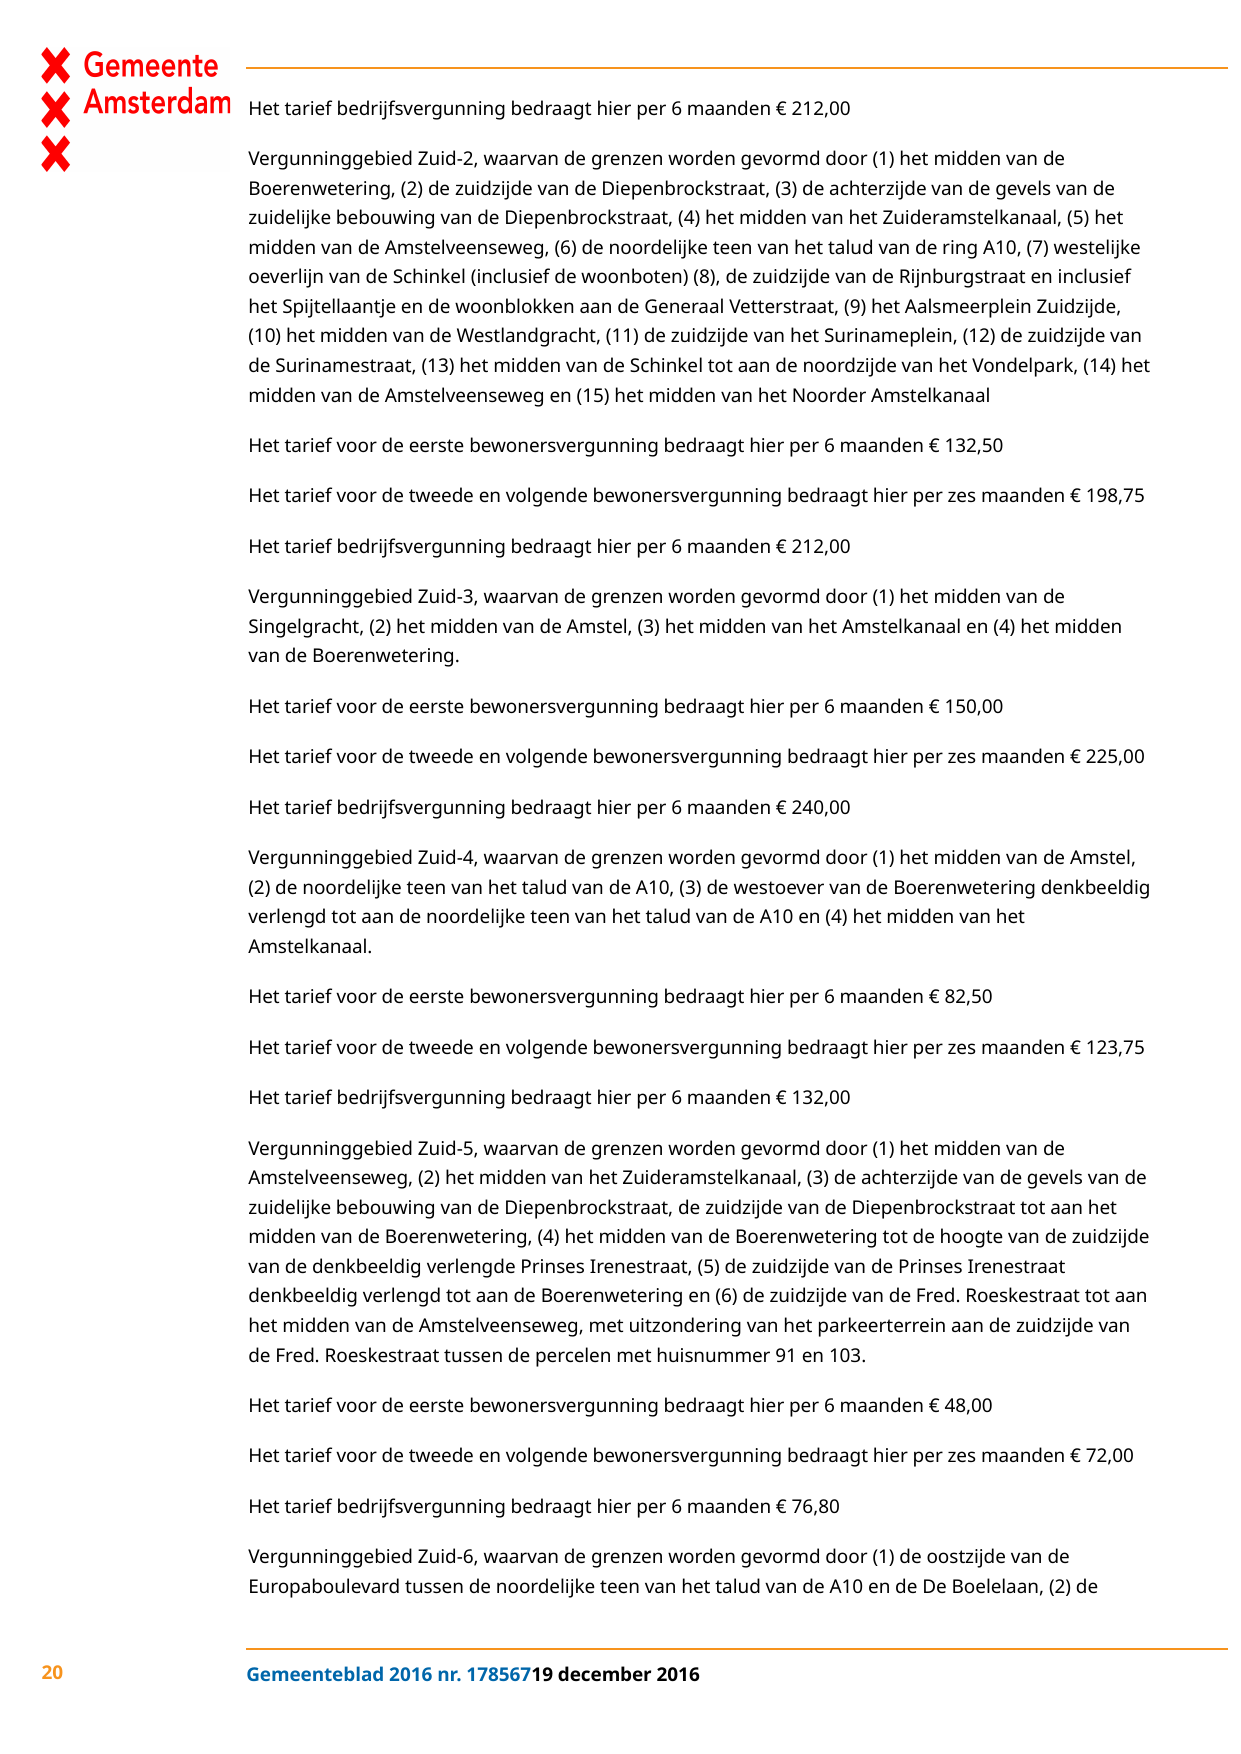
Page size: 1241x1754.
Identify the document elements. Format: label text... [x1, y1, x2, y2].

text Het tarief bedrijfsvergunning bedraagt hier per 6 maanden € 212,00 [248, 533, 1152, 559]
text Het tarief voor de tweede en volgende bewonersvergunning bedraagt hier per zes maanden € 72,00 [248, 1443, 1152, 1468]
text Het tarief bedrijfsvergunning bedraagt hier per 6 maanden € 132,00 [248, 1084, 1152, 1110]
text Vergunninggebied Zuid-5, waarvan de grenzen worden gevormd door (1) het midden van de Amstelveenseweg, (2) het midden van het Zuideramstelkanaal, (3) de achterzijde van de gevels van de zuidelijke bebouwing van de Diepenbrockstraat, de zuidzijde van de Diepenbrockstraat tot aan het midden van de Boerenwetering, (4) het midden van de Boerenwetering tot de hoogte van de zuidzijde van de denkbeeldig verlengde Prinses Irenestraat, (5) de zuidzijde van de Prinses Irenestraat denkbeeldig verlengd tot aan de Boerenwetering en (6) de zuidzijde van de Fred. Roeskestraat tot aan het midden van de Amstelveenseweg, met uitzondering van het parkeerterrein aan de zuidzijde van de Fred. Roeskestraat tussen de percelen met huisnummer 91 en 103. [248, 1135, 1152, 1368]
picture [41, 47, 231, 172]
text Het tarief voor de eerste bewonersvergunning bedraagt hier per 6 maanden € 48,00 [248, 1392, 1152, 1418]
text Het tarief bedrijfsvergunning bedraagt hier per 6 maanden € 240,00 [248, 794, 1152, 820]
text Het tarief voor de tweede en volgende bewonersvergunning bedraagt hier per zes maanden € 123,75 [248, 1034, 1152, 1060]
text Vergunninggebied Zuid-2, waarvan de grenzen worden gevormd door (1) het midden van de Boerenwetering, (2) de zuidzijde van de Diepenbrockstraat, (3) de achterzijde van de gevels van de zuidelijke bebouwing van de Diepenbrockstraat, (4) het midden van het Zuideramstelkanaal, (5) het midden van de Amstelveenseweg, (6) de noordelijke teen van het talud van de ring A10, (7) westelijke oeverlijn van de Schinkel (inclusief de woonboten) (8), de zuidzijde van de Rijnburgstraat en inclusief het Spijtellaantje en de woonblokken aan de Generaal Vetterstraat, (9) het Aalsmeerplein Zuidzijde, (10) het midden van de Westlandgracht, (11) de zuidzijde van het Surinameplein, (12) de zuidzijde van de Surinamestraat, (13) het midden van de Schinkel tot aan de noordzijde van het Vondelpark, (14) het midden van de Amstelveenseweg en (15) het midden van het Noorder Amstelkanaal [248, 145, 1152, 408]
text Het tarief voor de eerste bewonersvergunning bedraagt hier per 6 maanden € 132,50 [248, 432, 1152, 458]
text Het tarief voor de tweede en volgende bewonersvergunning bedraagt hier per zes maanden € 198,75 [248, 483, 1152, 508]
text Het tarief voor de tweede en volgende bewonersvergunning bedraagt hier per zes maanden € 225,00 [248, 743, 1152, 769]
text Het tarief voor de eerste bewonersvergunning bedraagt hier per 6 maanden € 150,00 [248, 693, 1152, 719]
text Het tarief voor de eerste bewonersvergunning bedraagt hier per 6 maanden € 82,50 [248, 983, 1152, 1009]
text Vergunninggebied Zuid-4, waarvan de grenzen worden gevormd door (1) het midden van de Amstel, (2) de noordelijke teen van het talud van de A10, (3) de westoever van de Boerenwetering denkbeeldig verlengd tot aan de noordelijke teen van het talud van de A10 en (4) het midden van het Amstelkanaal. [248, 844, 1152, 959]
text Vergunninggebied Zuid-6, waarvan de grenzen worden gevormd door (1) de oostzijde van de Europaboulevard tussen de noordelijke teen van het talud van de A10 en de De Boelelaan, (2) de [248, 1543, 1152, 1599]
text Het tarief bedrijfsvergunning bedraagt hier per 6 maanden € 212,00 [248, 95, 1152, 121]
text Vergunninggebied Zuid-3, waarvan de grenzen worden gevormd door (1) het midden van de Singelgracht, (2) het midden van de Amstel, (3) het midden van het Amstelkanaal en (4) het midden van de Boerenwetering. [248, 583, 1152, 668]
text Het tarief bedrijfsvergunning bedraagt hier per 6 maanden € 76,80 [248, 1493, 1152, 1519]
